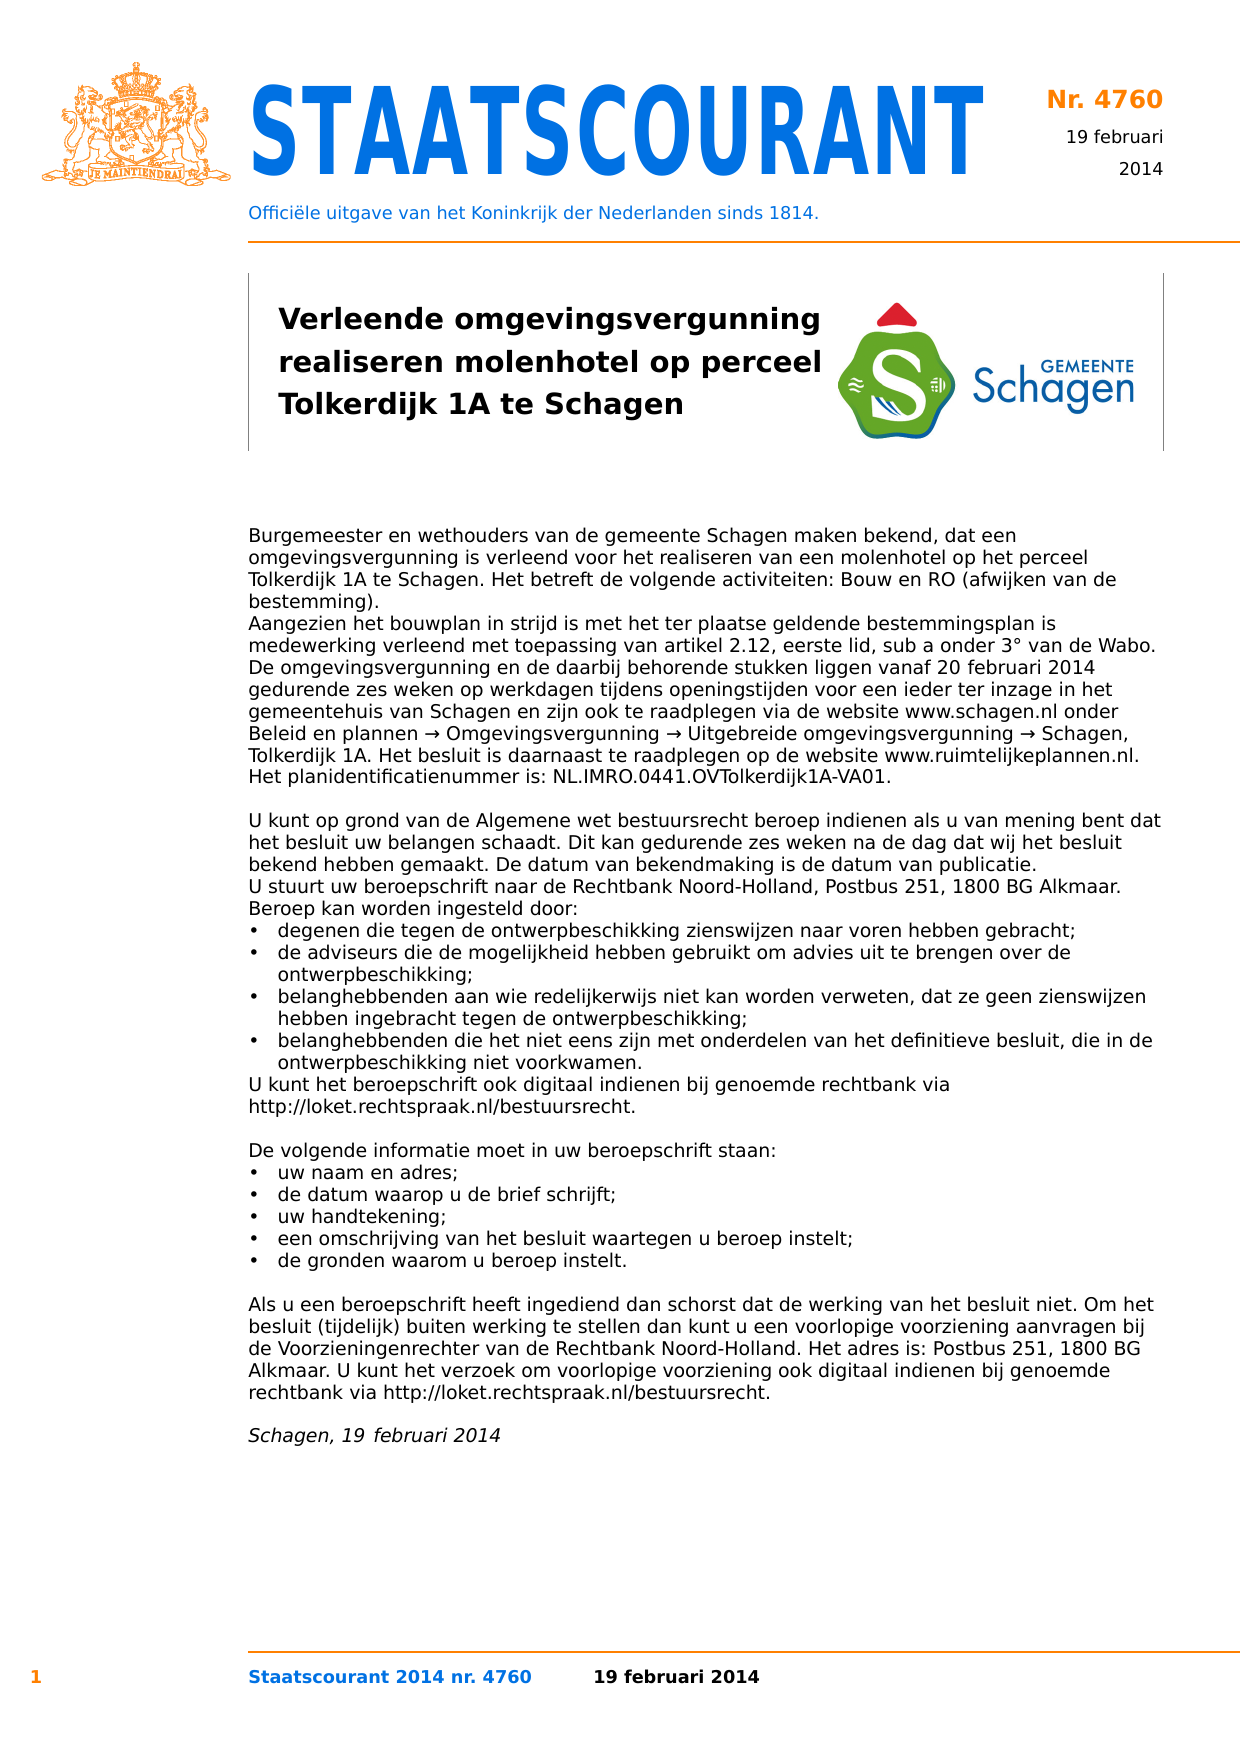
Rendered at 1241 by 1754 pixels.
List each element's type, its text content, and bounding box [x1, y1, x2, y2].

table_cell Officiële uitgave van het Koninkrijk der Nederlanden sinds 1814. [248, 203, 1240, 241]
text • degenen die tegen de ontwerpbeschikking zienswijzen naar voren hebben gebracht; [248, 920, 1163, 942]
text De volgende informatie moet in uw beroepschrift staan: [248, 1140, 1163, 1162]
text De omgevingsvergunning en de daarbij behorende stukken liggen vanaf 20 februari 2014 gedurende zes weken op werkdagen tijdens openingstijden voor een ieder ter inzage in het gemeentehuis van Schagen en zijn ook te raadplegen via de website www.schagen.nl onder Beleid en plannen → Omgevingsvergunning → Uitgebreide omgevingsvergunning → Schagen, Tolkerdijk 1A. Het besluit is daarnaast te raadplegen op de website www.ruimtelijkeplannen.nl. Het planidentificatienummer is: NL.IMRO.0441.OVTolkerdijk1A-VA01. [248, 657, 1163, 788]
text • de datum waarop u de brief schrijft; [248, 1184, 1163, 1206]
text Aangezien het bouwplan in strijd is met het ter plaatse geldende bestemmingsplan is medewerking verleend met toepassing van artikel 2.12, eerste lid, sub a onder 3° van de Wabo. [248, 613, 1163, 657]
text • uw handtekening; [248, 1206, 1163, 1228]
text • een omschrijving van het besluit waartegen u beroep instelt; [248, 1228, 1163, 1250]
text U stuurt uw beroepschrift naar de Rechtbank Noord-Holland, Postbus 251, 1800 BG Alkmaar. [248, 876, 1163, 898]
text • de adviseurs die de mogelijkheid hebben gebruikt om advies uit te brengen over de ontwerpbeschikking; [248, 942, 1163, 986]
picture [838, 302, 1134, 439]
text Als u een beroepschrift heeft ingediend dan schorst dat de werking van het besluit niet. Om het besluit (tijdelijk) buiten werking te stellen dan kunt u een voorlopige voorziening aanvragen bij de Voorzieningenrechter van de Rechtbank Noord-Holland. Het adres is: Postbus 251, 1800 BG Alkmaar. U kunt het verzoek om voorlopige voorziening ook digitaal indienen bij genoemde rechtbank via http://loket.rechtspraak.nl/bestuursrecht. [248, 1294, 1163, 1403]
table_cell 19 februari [998, 121, 1240, 153]
text • belanghebbenden die het niet eens zijn met onderdelen van het definitieve besluit, die in de ontwerpbeschikking niet voorkwamen. [248, 1030, 1163, 1074]
table_header [25, 62, 248, 241]
text U kunt op grond van de Algemene wet bestuursrecht beroep indienen als u van mening bent dat het besluit uw belangen schaadt. Dit kan gedurende zes weken na de dag dat wij het besluit bekend hebben gemaakt. De datum van bekendmaking is de datum van publicatie. [248, 810, 1163, 876]
text Burgemeester en wethouders van de gemeente Schagen maken bekend, dat een omgevingsvergunning is verleend voor het realiseren van een molenhotel op het perceel Tolkerdijk 1A te Schagen. Het betreft de volgende activiteiten: Bouw en RO (afwijken van de bestemming). [248, 525, 1163, 613]
text • uw naam en adres; [248, 1162, 1163, 1184]
table_cell 2014 [998, 153, 1240, 203]
text Beroep kan worden ingesteld door: [248, 898, 1163, 920]
table_header Nr. 4760 [998, 62, 1240, 121]
text U kunt het beroepschrift ook digitaal indienen bij genoemde rechtbank via http://loket.rechtspraak.nl/bestuursrecht. [248, 1074, 1163, 1118]
subtitle Verleende omgevingsvergunning realiseren molenhotel op perceel Tolkerdijk 1A te Schagen [249, 273, 1163, 451]
text Schagen, 19 februari 2014 [248, 1425, 1163, 1447]
picture [41, 62, 231, 186]
text • belanghebbenden aan wie redelijkerwijs niet kan worden verweten, dat ze geen zienswijzen hebben ingebracht tegen de ontwerpbeschikking; [248, 986, 1163, 1030]
table_header STAATSCOURANT [248, 62, 998, 203]
text • de gronden waarom u beroep instelt. [248, 1250, 1163, 1272]
